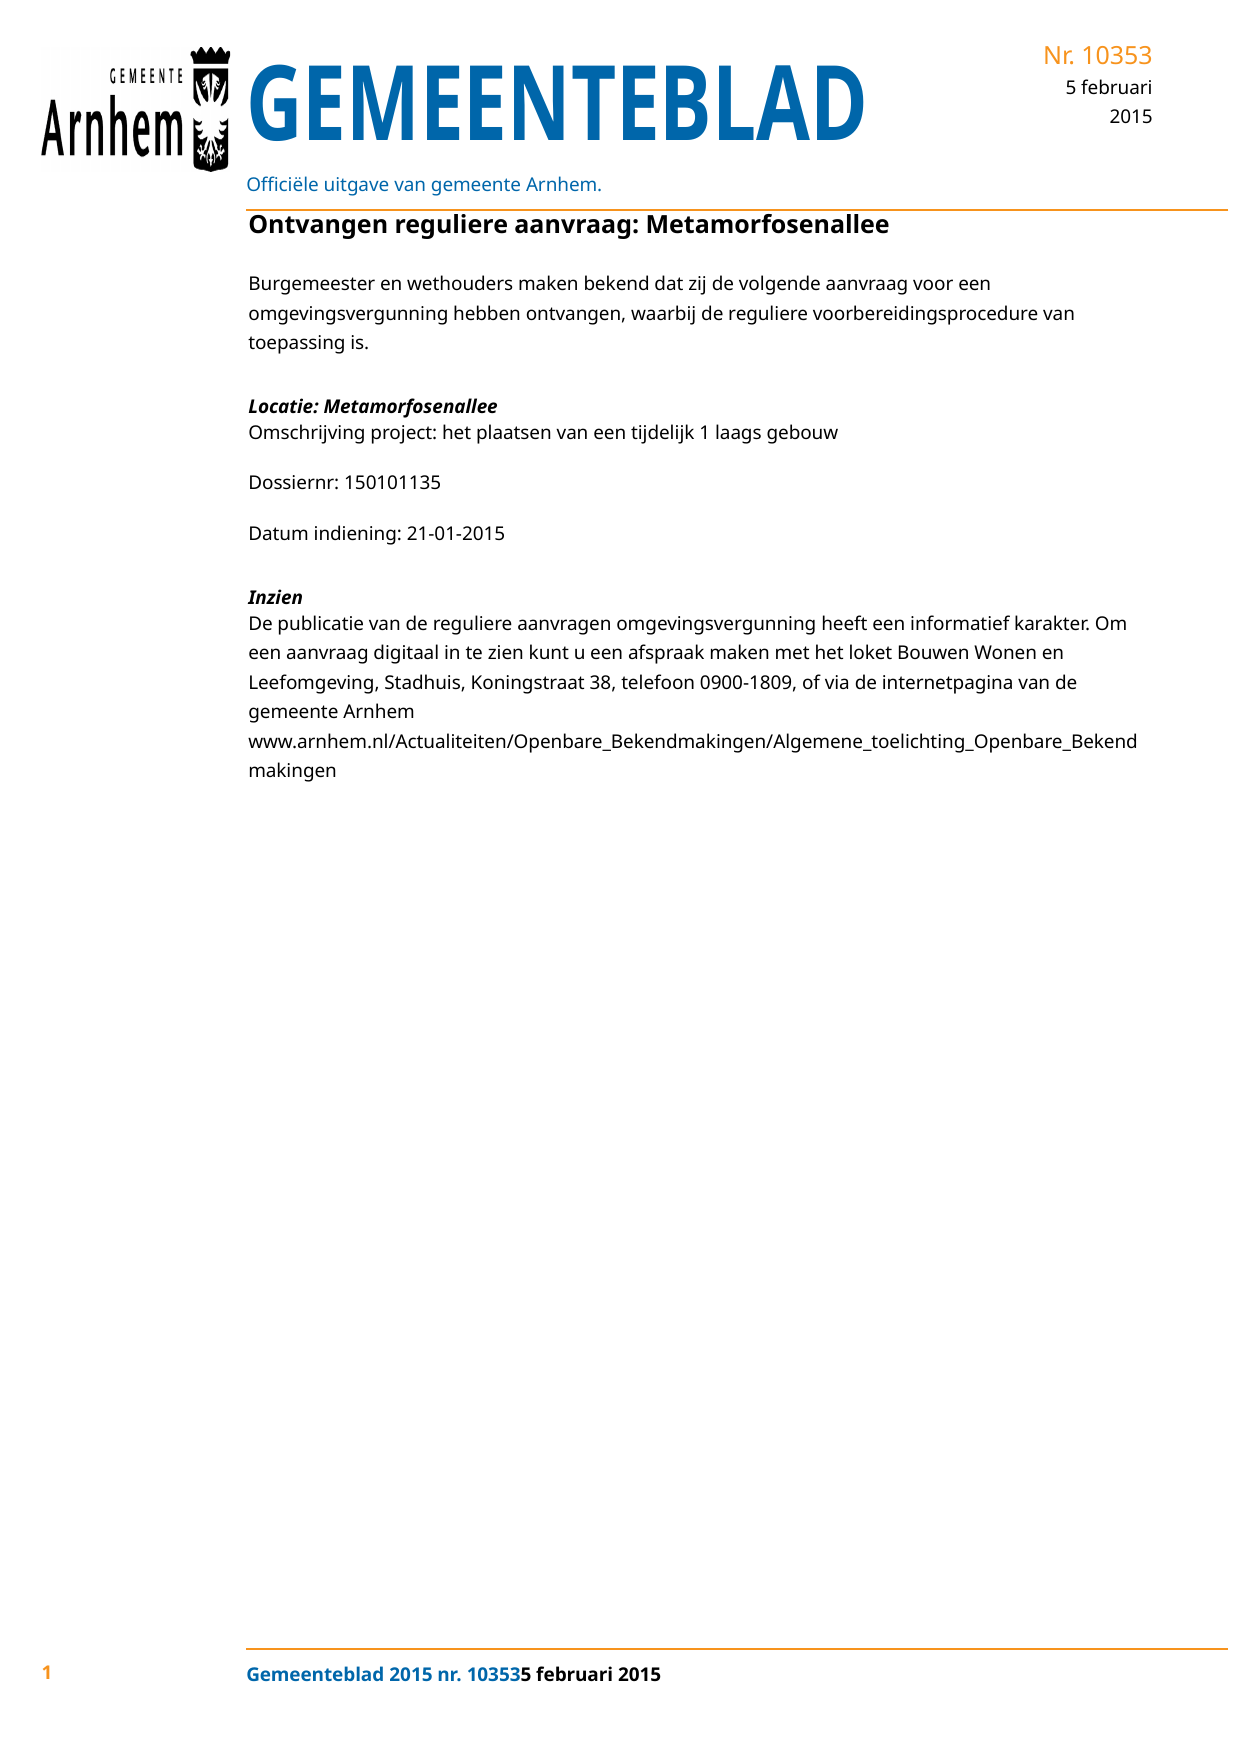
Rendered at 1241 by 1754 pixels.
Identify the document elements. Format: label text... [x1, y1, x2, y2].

picture [41, 47, 231, 172]
text Burgemeester en wethouders maken bekend dat zij de volgende aanvraag voor een omgevingsvergunning hebben ontvangen, waarbij de reguliere voorbereidingsprocedure van toepassing is. [248, 270, 1152, 355]
text Ontvangen reguliere aanvraag: Metamorfosenallee [248, 211, 1152, 241]
text Datum indiening: 21-01-2015 [248, 520, 1152, 546]
text De publicatie van de reguliere aanvragen omgevingsvergunning heeft een informatief karakter. Om een aanvraag digitaal in te zien kunt u een afspraak maken met het loket Bouwen Wonen en Leefomgeving, Stadhuis, Koningstraat 38, telefoon 0900-1809, of via de internetpagina van de gemeente Arnhem www.arnhem.nl/Actualiteiten/Openbare_Bekendmakingen/Algemene_toelichting_Openbare_Bekendmakingen [248, 610, 1152, 783]
text Inzien [248, 584, 1152, 610]
text Locatie: Metamorfosenallee [248, 393, 1152, 419]
text Omschrijving project: het plaatsen van een tijdelijk 1 laags gebouw [248, 419, 1152, 445]
text Dossiernr: 150101135 [248, 469, 1152, 495]
